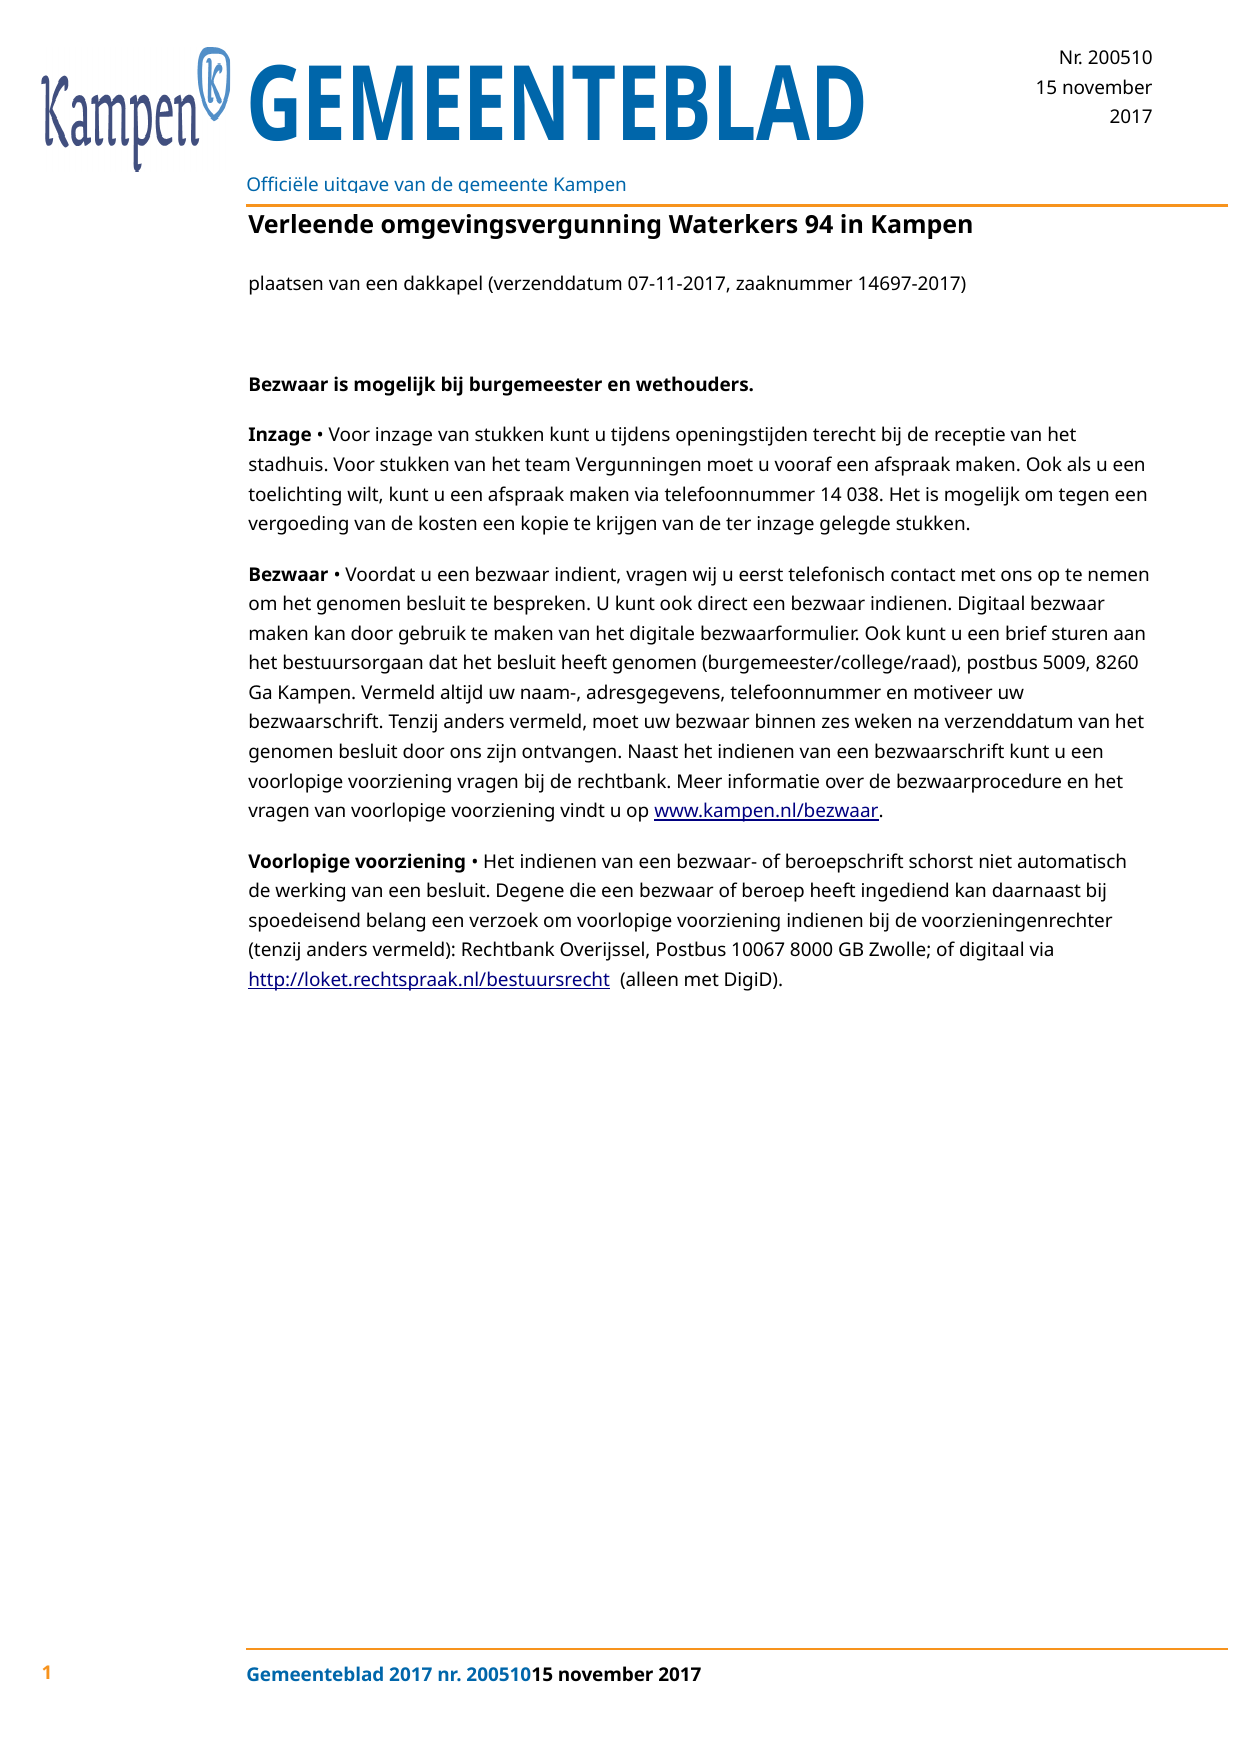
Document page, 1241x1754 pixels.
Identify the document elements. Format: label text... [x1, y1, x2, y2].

text Bezwaar • Voordat u een bezwaar indient, vragen wij u eerst telefonisch contact met ons op te nemen om het genomen besluit te bespreken. U kunt ook direct een bezwaar indienen. Digitaal bezwaar maken kan door gebruik te maken van het digitale bezwaarformulier. Ook kunt u een brief sturen aan het bestuursorgaan dat het besluit heeft genomen (burgemeester/college/raad), postbus 5009, 8260 Ga Kampen. Vermeld altijd uw naam-, adresgegevens, telefoonnummer en motiveer uw bezwaarschrift. Tenzij anders vermeld, moet uw bezwaar binnen zes weken na verzenddatum van het genomen besluit door ons zijn ontvangen. Naast het indienen van een bezwaarschrift kunt u een voorlopige voorziening vragen bij de rechtbank. Meer informatie over de bezwaarprocedure en het vragen van voorlopige voorziening vindt u op www.kampen.nl/bezwaar. [248, 561, 1152, 823]
text Verleende omgevingsvergunning Waterkers 94 in Kampen [248, 207, 1152, 241]
text Inzage • Voor inzage van stukken kunt u tijdens openingstijden terecht bij de receptie van het stadhuis. Voor stukken van het team Vergunningen moet u vooraf een afspraak maken. Ook als u een toelichting wilt, kunt u een afspraak maken via telefoonnummer 14 038. Het is mogelijk om tegen een vergoeding van de kosten een kopie te krijgen van de ter inzage gelegde stukken. [248, 422, 1152, 536]
text Bezwaar is mogelijk bij burgemeester en wethouders. [248, 371, 1152, 397]
text plaatsen van een dakkapel (verzenddatum 07-11-2017, zaaknummer 14697-2017) [248, 270, 1152, 296]
picture [41, 47, 231, 172]
text Voorlopige voorziening • Het indienen van een bezwaar- of beroepschrift schorst niet automatisch de werking van een besluit. Degene die een bezwaar of beroep heeft ingediend kan daarnaast bij spoedeisend belang een verzoek om voorlopige voorziening indienen bij de voorzieningenrechter (tenzij anders vermeld): Rechtbank Overijssel, Postbus 10067 8000 GB Zwolle; of digitaal via http://loket.rechtspraak.nl/bestuursrecht (alleen met DigiD). [248, 848, 1152, 992]
